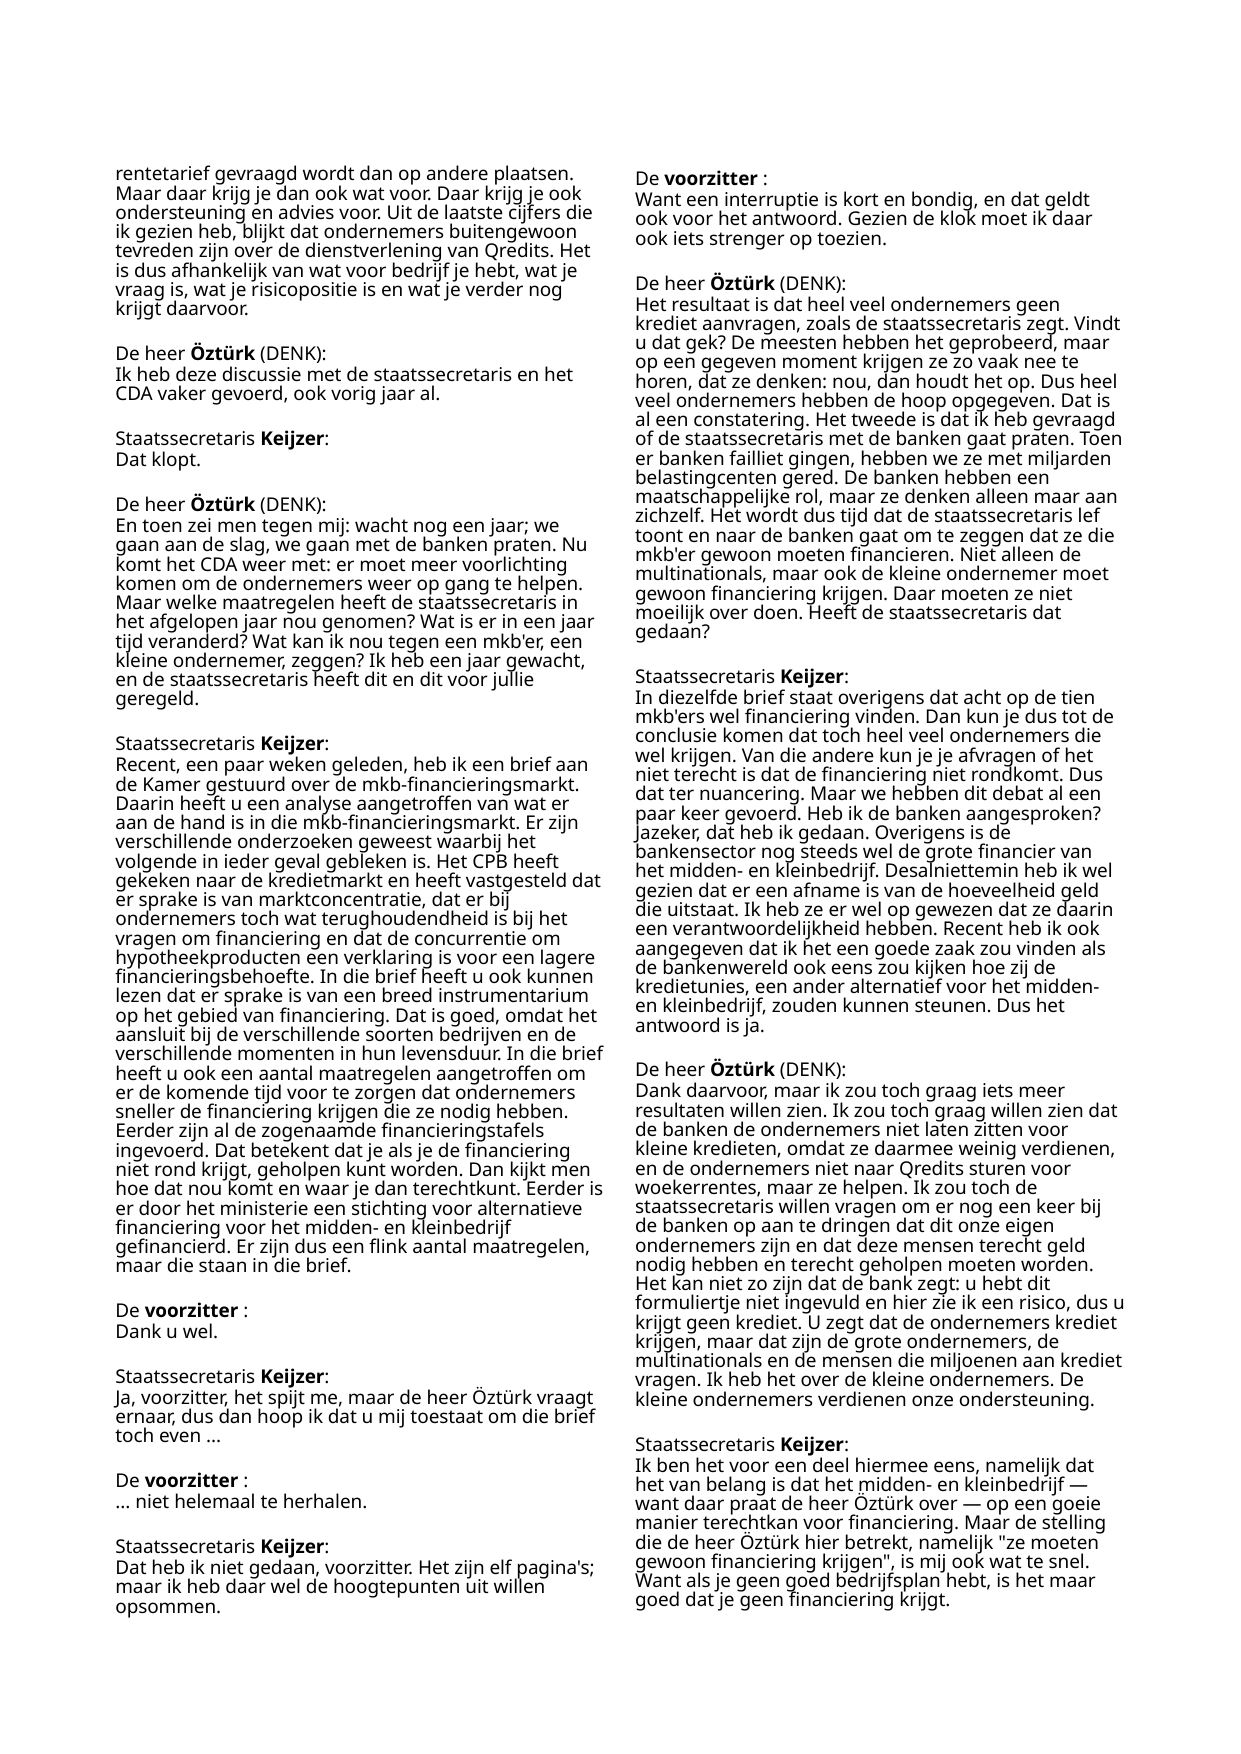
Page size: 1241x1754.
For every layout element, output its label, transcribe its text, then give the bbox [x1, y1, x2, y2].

text Staatssecretaris Keijzer: [115, 731, 605, 756]
text En toen zei men tegen mij: wacht nog een jaar; we gaan aan de slag, we gaan met de banken praten. Nu komt het CDA weer met: er moet meer voorlichting komen om de ondernemers weer op gang te helpen. Maar welke maatregelen heeft de staatssecretaris in het afgelopen jaar nou genomen? Wat is er in een jaar tijd veranderd? Wat kan ik nou tegen een mkb'er, een kleine ondernemer, zeggen? Ik heb een jaar gewacht, en de staatssecretaris heeft dit en dit voor jullie geregeld. [115, 517, 605, 710]
text Recent, een paar weken geleden, heb ik een brief aan de Kamer gestuurd over de mkb-financieringsmarkt. Daarin heeft u een analyse aangetroffen van wat er aan de hand is in die mkb-financieringsmarkt. Er zijn verschillende onderzoeken geweest waarbij het volgende in ieder geval gebleken is. Het CPB heeft gekeken naar de kredietmarkt en heeft vastgesteld dat er sprake is van marktconcentratie, dat er bij ondernemers toch wat terughoudendheid is bij het vragen om financiering en dat de concurrentie om hypotheekproducten een verklaring is voor een lagere financieringsbehoefte. In die brief heeft u ook kunnen lezen dat er sprake is van een breed instrumentarium op het gebied van financiering. Dat is goed, omdat het aansluit bij de verschillende soorten bedrijven en de verschillende momenten in hun levensduur. In die brief heeft u ook een aantal maatregelen aangetroffen om er de komende tijd voor te zorgen dat ondernemers sneller de financiering krijgen die ze nodig hebben. Eerder zijn al de zogenaamde financieringstafels ingevoerd. Dat betekent dat je als je de financiering niet rond krijgt, geholpen kunt worden. Dan kijkt men hoe dat nou komt en waar je dan terechtkunt. Eerder is er door het ministerie een stichting voor alternatieve financiering voor het midden- en kleinbedrijf gefinancierd. Er zijn dus een flink aantal maatregelen, maar die staan in die brief. [115, 756, 605, 1277]
text De voorzitter : [115, 1297, 605, 1323]
text De heer Öztürk (DENK): [115, 340, 605, 366]
text Ik ben het voor een deel hiermee eens, namelijk dat het van belang is dat het midden- en kleinbedrijf — want daar praat de heer Öztürk over — op een goeie manier terechtkan voor financiering. Maar de stelling die de heer Öztürk hier betrekt, namelijk "ze moeten gewoon financiering krijgen", is mij ook wat te snel. Want als je geen goed bedrijfsplan hebt, is het maar goed dat je geen financiering krijgt. [635, 1457, 1125, 1611]
text In diezelfde brief staat overigens dat acht op de tien mkb'ers wel financiering vinden. Dan kun je dus tot de conclusie komen dat toch heel veel ondernemers die wel krijgen. Van die andere kun je je afvragen of het niet terecht is dat de financiering niet rondkomt. Dus dat ter nuancering. Maar we hebben dit debat al een paar keer gevoerd. Heb ik de banken aangesproken? Jazeker, dat heb ik gedaan. Overigens is de bankensector nog steeds wel de grote financier van het midden- en kleinbedrijf. Desalniettemin heb ik wel gezien dat er een afname is van de hoeveelheid geld die uitstaat. Ik heb ze er wel op gewezen dat ze daarin een verantwoordelijkheid hebben. Recent heb ik ook aangegeven dat ik het een goede zaak zou vinden als de bankenwereld ook eens zou kijken hoe zij de kredietunies, een ander alternatief voor het midden- en kleinbedrijf, zouden kunnen steunen. Dus het antwoord is ja. [635, 689, 1125, 1036]
text De heer Öztürk (DENK): [115, 491, 605, 517]
text Ik heb deze discussie met de staatssecretaris en het CDA vaker gevoerd, ook vorig jaar al. [115, 366, 605, 404]
text Dat heb ik niet gedaan, voorzitter. Het zijn elf pagina's; maar ik heb daar wel de hoogtepunten uit willen opsommen. [115, 1559, 605, 1617]
text Dat klopt. [115, 451, 605, 470]
text De voorzitter : [635, 165, 1125, 191]
text Staatssecretaris Keijzer: [115, 425, 605, 451]
text rentetarief gevraagd wordt dan op andere plaatsen. Maar daar krijg je dan ook wat voor. Daar krijg je ook ondersteuning en advies voor. Uit de laatste cijfers die ik gezien heb, blijkt dat ondernemers buitengewoon tevreden zijn over de dienstverlening van Qredits. Het is dus afhankelijk van wat voor bedrijf je hebt, wat je vraag is, wat je risicopositie is en wat je verder nog krijgt daarvoor. [115, 165, 605, 319]
text Dank daarvoor, maar ik zou toch graag iets meer resultaten willen zien. Ik zou toch graag willen zien dat de banken de ondernemers niet laten zitten voor kleine kredieten, omdat ze daarmee weinig verdienen, en de ondernemers niet naar Qredits sturen voor woekerrentes, maar ze helpen. Ik zou toch de staatssecretaris willen vragen om er nog een keer bij de banken op aan te dringen dat dit onze eigen ondernemers zijn en dat deze mensen terecht geld nodig hebben en terecht geholpen moeten worden. Het kan niet zo zijn dat de bank zegt: u hebt dit formuliertje niet ingevuld en hier zie ik een risico, dus u krijgt geen krediet. U zegt dat de ondernemers krediet krijgen, maar dat zijn de grote ondernemers, de multinationals en de mensen die miljoenen aan krediet vragen. Ik heb het over de kleine ondernemers. De kleine ondernemers verdienen onze ondersteuning. [635, 1082, 1125, 1410]
text De heer Öztürk (DENK): [635, 1057, 1125, 1082]
text De voorzitter : [115, 1468, 605, 1493]
text Het resultaat is dat heel veel ondernemers geen krediet aanvragen, zoals de staatssecretaris zegt. Vindt u dat gek? De meesten hebben het geprobeerd, maar op een gegeven moment krijgen ze zo vaak nee te horen, dat ze denken: nou, dan houdt het op. Dus heel veel ondernemers hebben de hoop opgegeven. Dat is al een constatering. Het tweede is dat ik heb gevraagd of de staatssecretaris met de banken gaat praten. Toen er banken failliet gingen, hebben we ze met miljarden belastingcenten gered. De banken hebben een maatschappelijke rol, maar ze denken alleen maar aan zichzelf. Het wordt dus tijd dat de staatssecretaris lef toont en naar de banken gaat om te zeggen dat ze die mkb'er gewoon moeten financieren. Niet alleen de multinationals, maar ook de kleine ondernemer moet gewoon financiering krijgen. Daar moeten ze niet moeilijk over doen. Heeft de staatssecretaris dat gedaan? [635, 296, 1125, 642]
text Want een interruptie is kort en bondig, en dat geldt ook voor het antwoord. Gezien de klok moet ik daar ook iets strenger op toezien. [635, 191, 1125, 249]
text De heer Öztürk (DENK): [635, 270, 1125, 296]
text ... niet helemaal te herhalen. [115, 1493, 605, 1513]
text Staatssecretaris Keijzer: [635, 1431, 1125, 1457]
text Dank u wel. [115, 1323, 605, 1342]
text Staatssecretaris Keijzer: [635, 663, 1125, 689]
text Ja, voorzitter, het spijt me, maar de heer Öztürk vraagt ernaar, dus dan hoop ik dat u mij toestaat om die brief toch even ... [115, 1389, 605, 1447]
text Staatssecretaris Keijzer: [115, 1363, 605, 1389]
text Staatssecretaris Keijzer: [115, 1533, 605, 1559]
